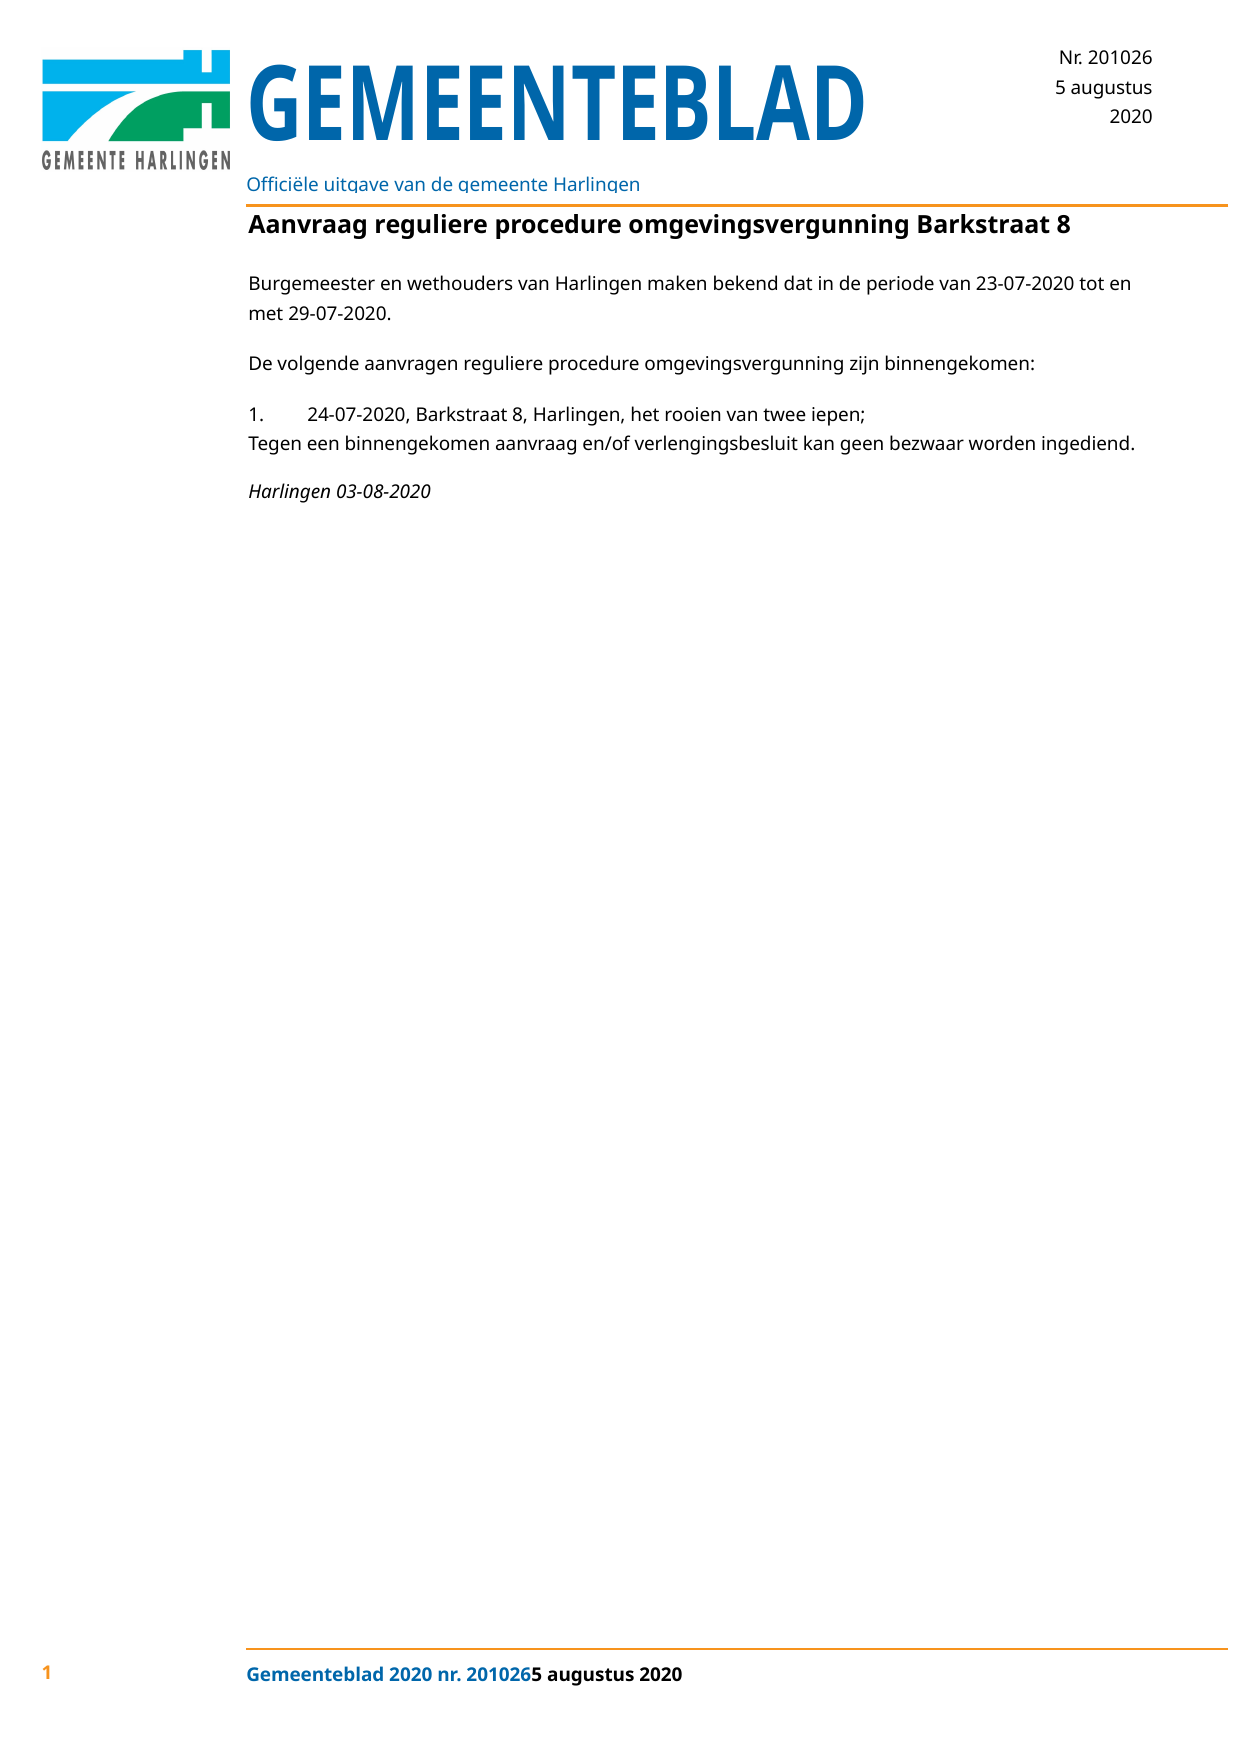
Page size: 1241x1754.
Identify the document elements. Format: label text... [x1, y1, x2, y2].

text Aanvraag reguliere procedure omgevingsvergunning Barkstraat 8 [248, 207, 1152, 241]
list 24-07-2020, Barkstraat 8, Harlingen, het rooien van twee iepen; [248, 401, 1152, 426]
text Burgemeester en wethouders van Harlingen maken bekend dat in de periode van 23-07-2020 tot en met 29-07-2020. [248, 270, 1152, 326]
text Tegen een binnengekomen aanvraag en/of verlengingsbesluit kan geen bezwaar worden ingediend. [248, 430, 1152, 456]
text De volgende aanvragen reguliere procedure omgevingsvergunning zijn binnengekomen: [248, 350, 1152, 376]
text Harlingen 03-08-2020 [248, 478, 1152, 504]
picture [41, 47, 231, 172]
